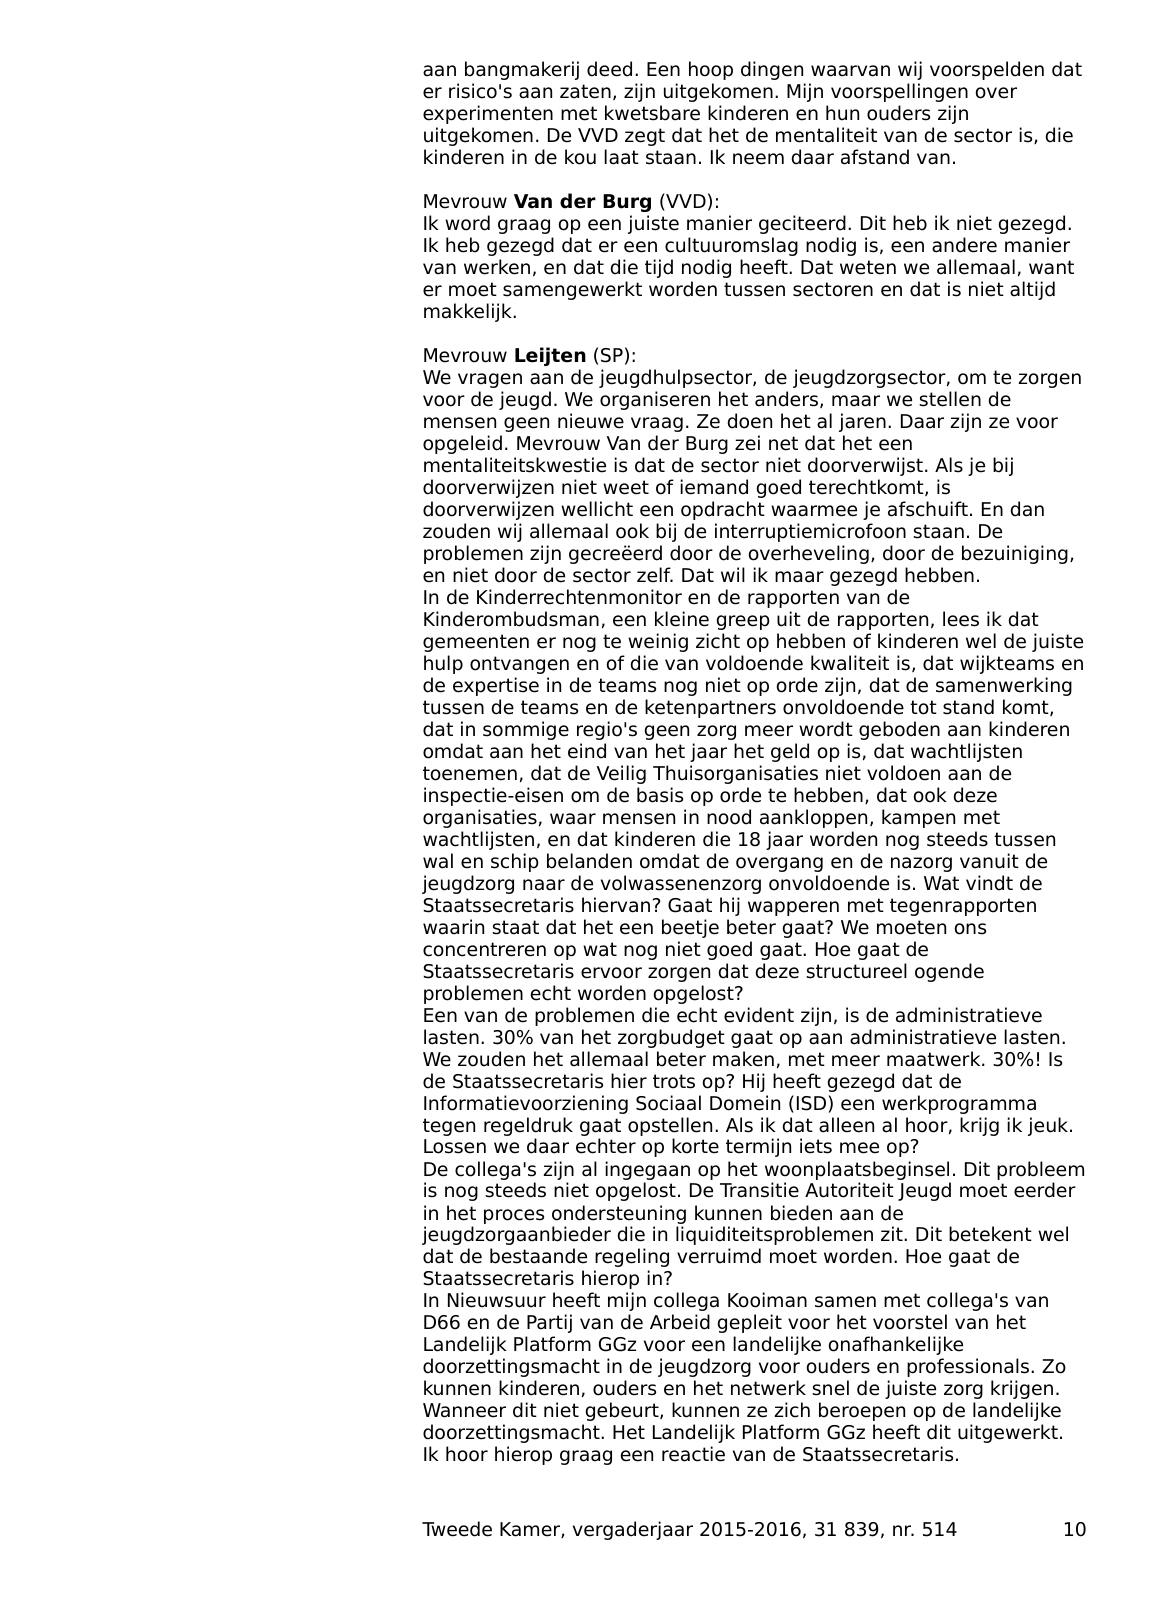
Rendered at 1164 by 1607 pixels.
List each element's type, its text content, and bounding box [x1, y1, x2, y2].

text We vragen aan de jeugdhulpsector, de jeugdzorgsector, om te zorgen voor de jeugd. We organiseren het anders, maar we stellen de mensen geen nieuwe vraag. Ze doen het al jaren. Daar zijn ze voor opgeleid. Mevrouw Van der Burg zei net dat het een mentaliteitskwestie is dat de sector niet doorverwijst. Als je bij doorverwijzen niet weet of iemand goed terechtkomt, is doorverwijzen wellicht een opdracht waarmee je afschuift. En dan zouden wij allemaal ook bij de interruptiemicrofoon staan. De problemen zijn gecreëerd door de overheveling, door de bezuiniging, en niet door de sector zelf. Dat wil ik maar gezegd hebben. [422, 367, 1087, 587]
text Een van de problemen die echt evident zijn, is de administratieve lasten. 30% van het zorgbudget gaat op aan administratieve lasten. We zouden het allemaal beter maken, met meer maatwerk. 30%! Is de Staatssecretaris hier trots op? Hij heeft gezegd dat de Informatievoorziening Sociaal Domein (ISD) een werkprogramma tegen regeldruk gaat opstellen. Als ik dat alleen al hoor, krijg ik jeuk. Lossen we daar echter op korte termijn iets mee op? [422, 1004, 1087, 1158]
text aan bangmakerij deed. Een hoop dingen waarvan wij voorspelden dat er risico's aan zaten, zijn uitgekomen. Mijn voorspellingen over experimenten met kwetsbare kinderen en hun ouders zijn uitgekomen. De VVD zegt dat het de mentaliteit van de sector is, die kinderen in de kou laat staan. Ik neem daar afstand van. [422, 59, 1087, 169]
text De collega's zijn al ingegaan op het woonplaatsbeginsel. Dit probleem is nog steeds niet opgelost. De Transitie Autoriteit Jeugd moet eerder in het proces ondersteuning kunnen bieden aan de jeugdzorgaanbieder die in liquiditeitsproblemen zit. Dit betekent wel dat de bestaande regeling verruimd moet worden. Hoe gaat de Staatssecretaris hierop in? [422, 1158, 1087, 1290]
text Mevrouw Leijten (SP): [422, 345, 1087, 367]
text In de Kinderrechtenmonitor en de rapporten van de Kinderombudsman, een kleine greep uit de rapporten, lees ik dat gemeenten er nog te weinig zicht op hebben of kinderen wel de juiste hulp ontvangen en of die van voldoende kwaliteit is, dat wijkteams en de expertise in de teams nog niet op orde zijn, dat de samenwerking tussen de teams en de ketenpartners onvoldoende tot stand komt, dat in sommige regio's geen zorg meer wordt geboden aan kinderen omdat aan het eind van het jaar het geld op is, dat wachtlijsten toenemen, dat de Veilig Thuisorganisaties niet voldoen aan de inspectie-eisen om de basis op orde te hebben, dat ook deze organisaties, waar mensen in nood aankloppen, kampen met wachtlijsten, en dat kinderen die 18 jaar worden nog steeds tussen wal en schip belanden omdat de overgang en de nazorg vanuit de jeugdzorg naar de volwassenenzorg onvoldoende is. Wat vindt de Staatssecretaris hiervan? Gaat hij wapperen met tegenrapporten waarin staat dat het een beetje beter gaat? We moeten ons concentreren op wat nog niet goed gaat. Hoe gaat de Staatssecretaris ervoor zorgen dat deze structureel ogende problemen echt worden opgelost? [422, 587, 1087, 1004]
text Mevrouw Van der Burg (VVD): [422, 191, 1087, 213]
text Ik word graag op een juiste manier geciteerd. Dit heb ik niet gezegd. Ik heb gezegd dat er een cultuuromslag nodig is, een andere manier van werken, en dat die tijd nodig heeft. Dat weten we allemaal, want er moet samengewerkt worden tussen sectoren en dat is niet altijd makkelijk. [422, 213, 1087, 323]
text In Nieuwsuur heeft mijn collega Kooiman samen met collega's van D66 en de Partij van de Arbeid gepleit voor het voorstel van het Landelijk Platform GGz voor een landelijke onafhankelijke doorzettingsmacht in de jeugdzorg voor ouders en professionals. Zo kunnen kinderen, ouders en het netwerk snel de juiste zorg krijgen. Wanneer dit niet gebeurt, kunnen ze zich beroepen op de landelijke doorzettingsmacht. Het Landelijk Platform GGz heeft dit uitgewerkt. Ik hoor hierop graag een reactie van de Staatssecretaris. [422, 1290, 1087, 1466]
